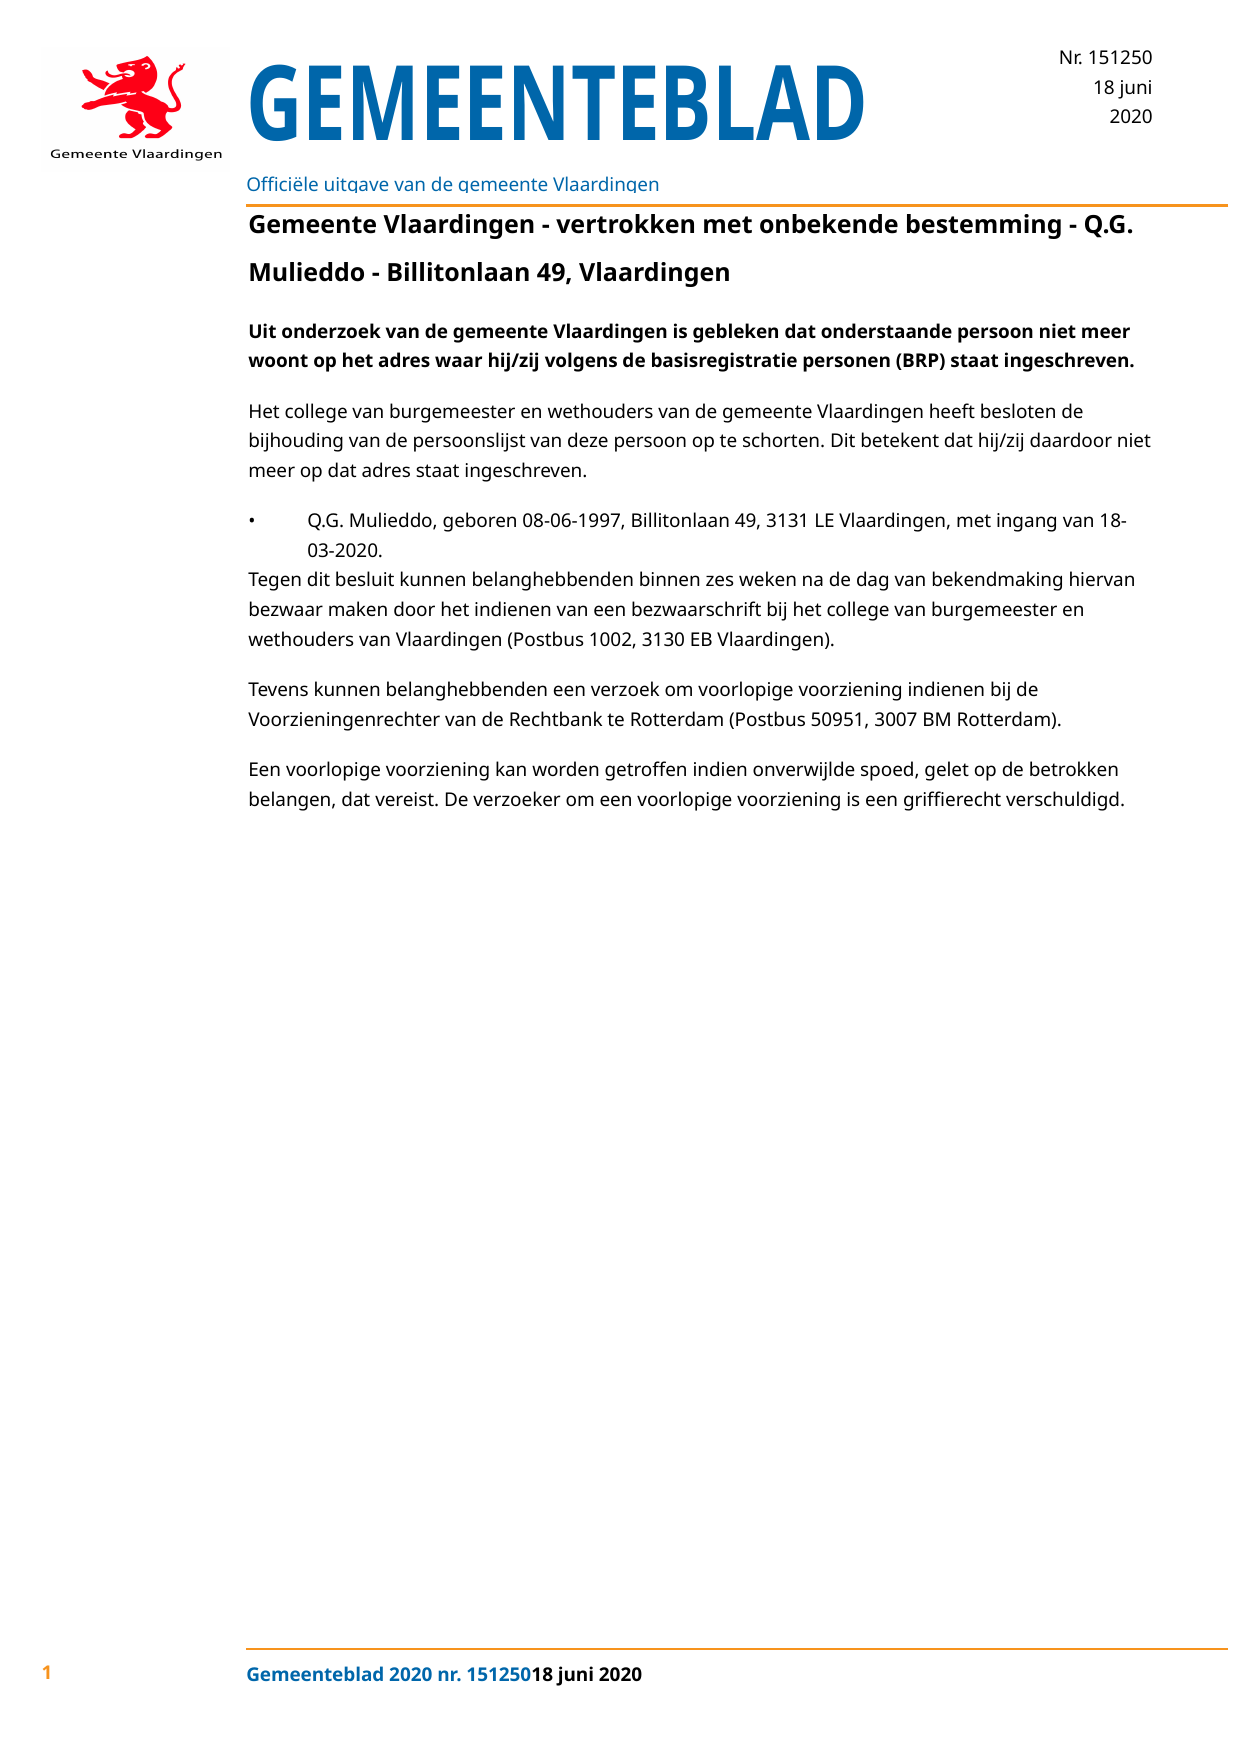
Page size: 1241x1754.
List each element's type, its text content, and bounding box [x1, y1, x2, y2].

text Tevens kunnen belanghebbenden een verzoek om voorlopige voorziening indienen bij de Voorzieningenrechter van de Rechtbank te Rotterdam (Postbus 50951, 3007 BM Rotterdam). [248, 676, 1152, 732]
picture [41, 47, 231, 172]
list Q.G. Mulieddo, geboren 08-06-1997, Billitonlaan 49, 3131 LE Vlaardingen, met ingang van 18-03-2020. [248, 507, 1152, 563]
text Tegen dit besluit kunnen belanghebbenden binnen zes weken na de dag van bekendmaking hiervan bezwaar maken door het indienen van een bezwaarschrift bij het college van burgemeester en wethouders van Vlaardingen (Postbus 1002, 3130 EB Vlaardingen). [248, 567, 1152, 652]
text Het college van burgemeester en wethouders van de gemeente Vlaardingen heeft besloten de bijhouding van de persoonslijst van deze persoon op te schorten. Dit betekent dat hij/zij daardoor niet meer op dat adres staat ingeschreven. [248, 398, 1152, 483]
text Gemeente Vlaardingen - vertrokken met onbekende bestemming - Q.G. Mulieddo - Billitonlaan 49, Vlaardingen [248, 207, 1152, 288]
text Uit onderzoek van de gemeente Vlaardingen is gebleken dat onderstaande persoon niet meer woont op het adres waar hij/zij volgens de basisregistratie personen (BRP) staat ingeschreven. [248, 318, 1152, 373]
text Een voorlopige voorziening kan worden getroffen indien onverwijlde spoed, gelet op de betrokken belangen, dat vereist. De verzoeker om een voorlopige voorziening is een griffierecht verschuldigd. [248, 756, 1152, 812]
